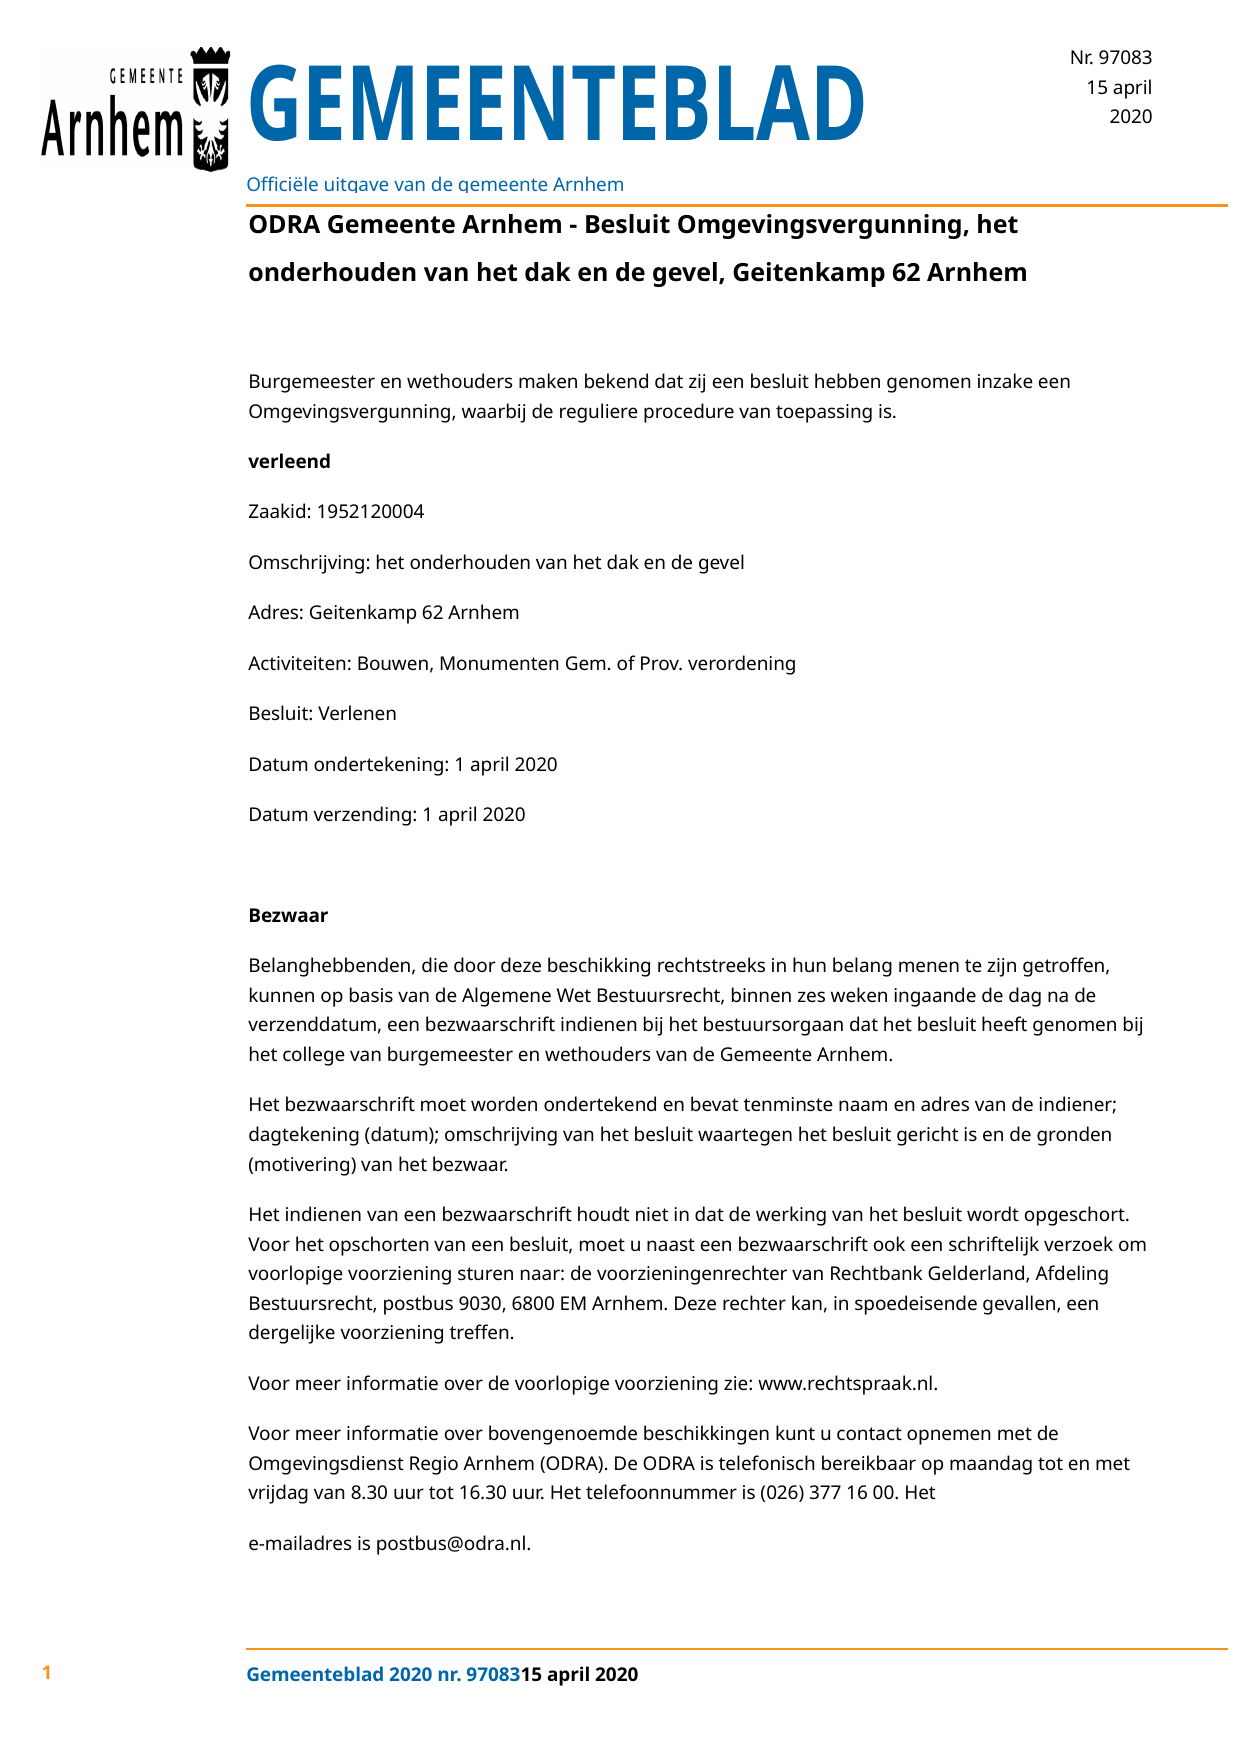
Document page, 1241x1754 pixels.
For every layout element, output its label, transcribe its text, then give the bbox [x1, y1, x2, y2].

text Zaakid: 1952120004 [248, 499, 1152, 524]
picture [41, 47, 231, 172]
text Omschrijving: het onderhouden van het dak en de gevel [248, 549, 1152, 575]
text Voor meer informatie over bovengenoemde beschikkingen kunt u contact opnemen met de Omgevingsdienst Regio Arnhem (ODRA). De ODRA is telefonisch bereikbaar op maandag tot en met vrijdag van 8.30 uur tot 16.30 uur. Het telefoonnummer is (026) 377 16 00. Het [248, 1420, 1152, 1505]
text Besluit: Verlenen [248, 700, 1152, 726]
text Bezwaar [248, 902, 1152, 928]
text Voor meer informatie over de voorlopige voorziening zie: www.rechtspraak.nl. [248, 1370, 1152, 1396]
text Het indienen van een bezwaarschrift houdt niet in dat de werking van het besluit wordt opgeschort. Voor het opschorten van een besluit, moet u naast een bezwaarschrift ook een schriftelijk verzoek om voorlopige voorziening sturen naar: de voorzieningenrechter van Rechtbank Gelderland, Afdeling Bestuursrecht, postbus 9030, 6800 EM Arnhem. Deze rechter kan, in spoedeisende gevallen, een dergelijke voorziening treffen. [248, 1201, 1152, 1345]
text Datum verzending: 1 april 2020 [248, 801, 1152, 827]
text Datum ondertekening: 1 april 2020 [248, 751, 1152, 777]
text ODRA Gemeente Arnhem - Besluit Omgevingsvergunning, het onderhouden van het dak en de gevel, Geitenkamp 62 Arnhem [248, 207, 1152, 288]
text Belanghebbenden, die door deze beschikking rechtstreeks in hun belang menen te zijn getroffen, kunnen op basis van de Algemene Wet Bestuursrecht, binnen zes weken ingaande de dag na de verzenddatum, een bezwaarschrift indienen bij het bestuursorgaan dat het besluit heeft genomen bij het college van burgemeester en wethouders van de Gemeente Arnhem. [248, 952, 1152, 1067]
text Activiteiten: Bouwen, Monumenten Gem. of Prov. verordening [248, 650, 1152, 676]
text Adres: Geitenkamp 62 Arnhem [248, 599, 1152, 625]
text verleend [248, 448, 1152, 474]
text e-mailadres is postbus@odra.nl. [248, 1530, 1152, 1556]
text Burgemeester en wethouders maken bekend dat zij een besluit hebben genomen inzake een Omgevingsvergunning, waarbij de reguliere procedure van toepassing is. [248, 368, 1152, 424]
text Het bezwaarschrift moet worden ondertekend en bevat tenminste naam en adres van de indiener; dagtekening (datum); omschrijving van het besluit waartegen het besluit gericht is en de gronden (motivering) van het bezwaar. [248, 1092, 1152, 1177]
